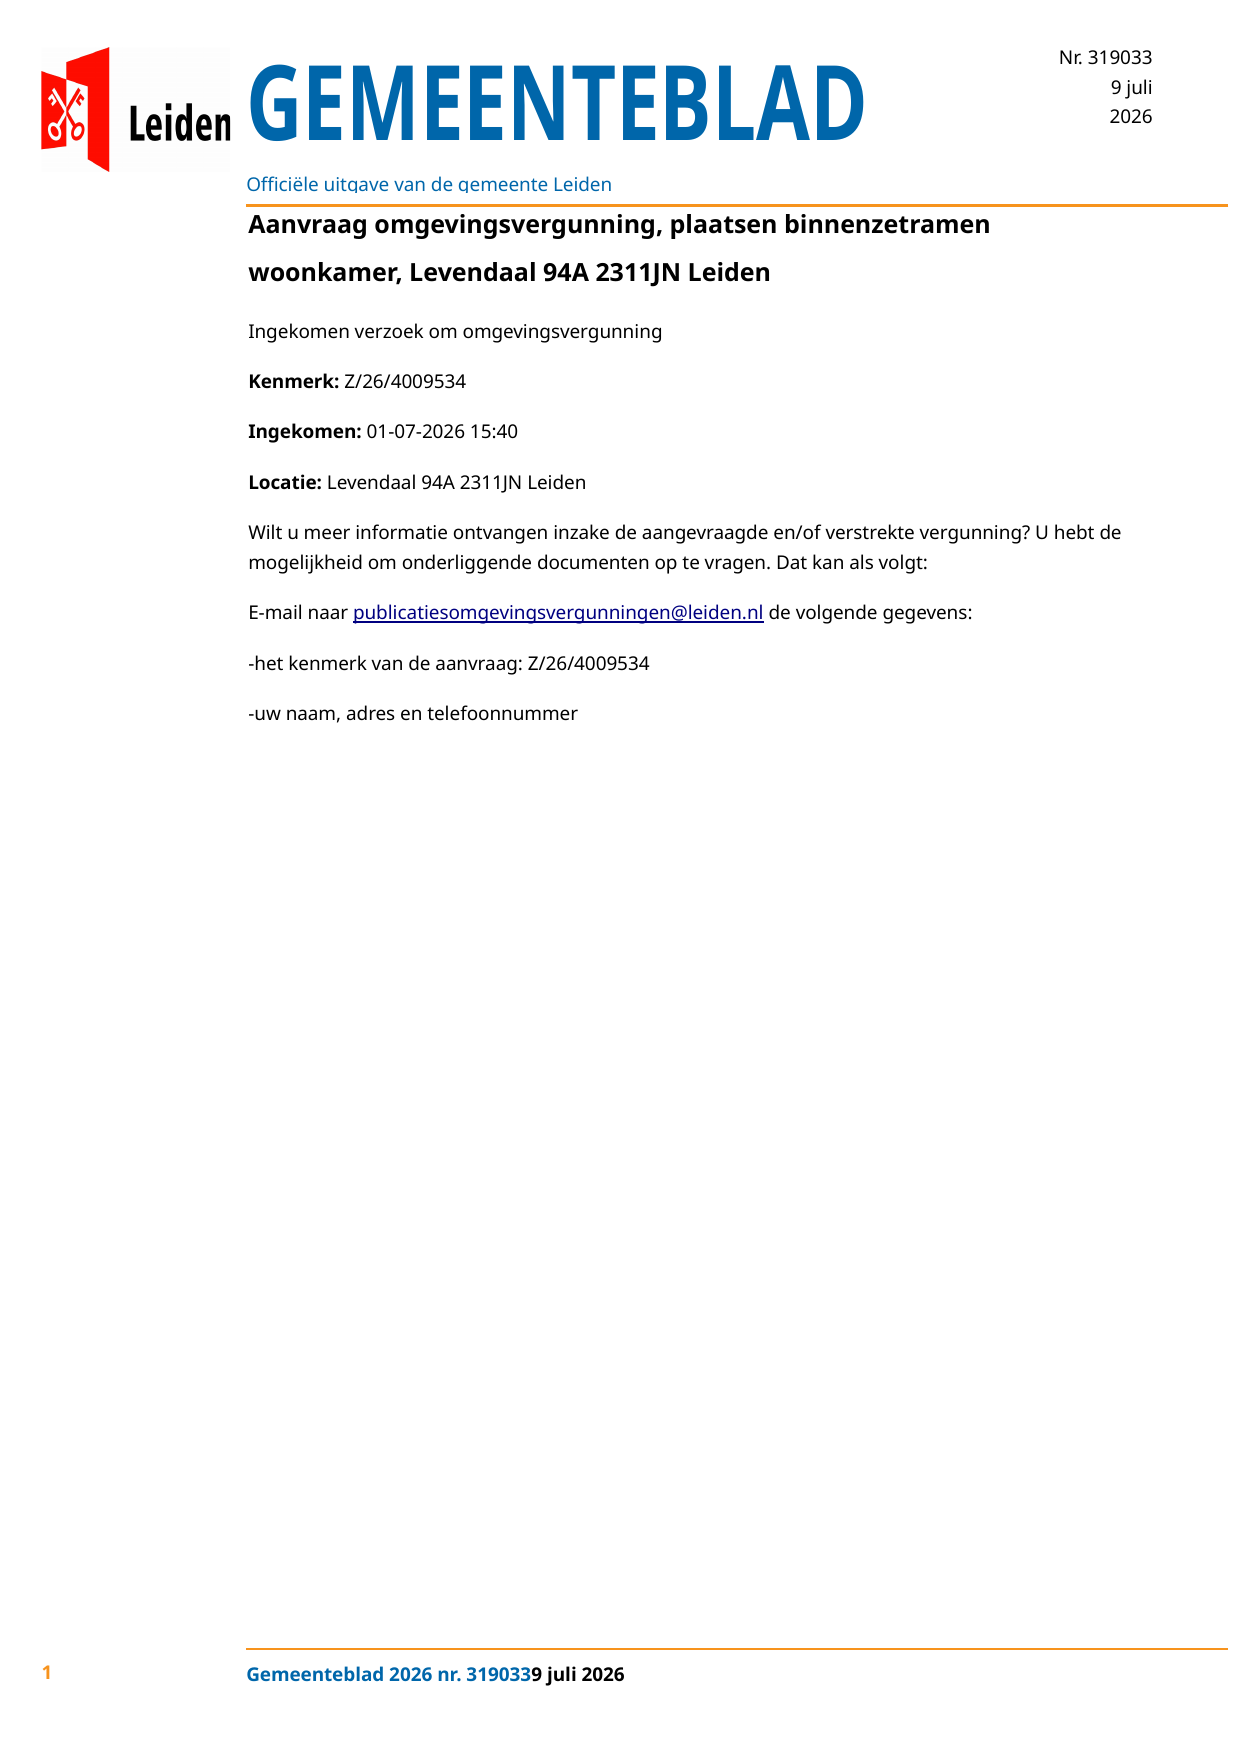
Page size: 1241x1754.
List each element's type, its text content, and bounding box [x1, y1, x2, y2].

text -het kenmerk van de aanvraag: Z/26/4009534 [248, 650, 1152, 676]
text Ingekomen: 01-07-2026 15:40 [248, 419, 1152, 444]
picture [41, 47, 231, 172]
text Wilt u meer informatie ontvangen inzake de aangevraagde en/of verstrekte vergunning? U hebt de mogelijkheid om onderliggende documenten op te vragen. Dat kan als volgt: [248, 519, 1152, 575]
text Aanvraag omgevingsvergunning, plaatsen binnenzetramen woonkamer, Levendaal 94A 2311JN Leiden [248, 207, 1152, 288]
text E-mail naar publicatiesomgevingsvergunningen@leiden.nl de volgende gegevens: [248, 599, 1152, 625]
text Locatie: Levendaal 94A 2311JN Leiden [248, 469, 1152, 495]
text -uw naam, adres en telefoonnummer [248, 700, 1152, 726]
text Ingekomen verzoek om omgevingsvergunning [248, 318, 1152, 344]
text Kenmerk: Z/26/4009534 [248, 368, 1152, 394]
